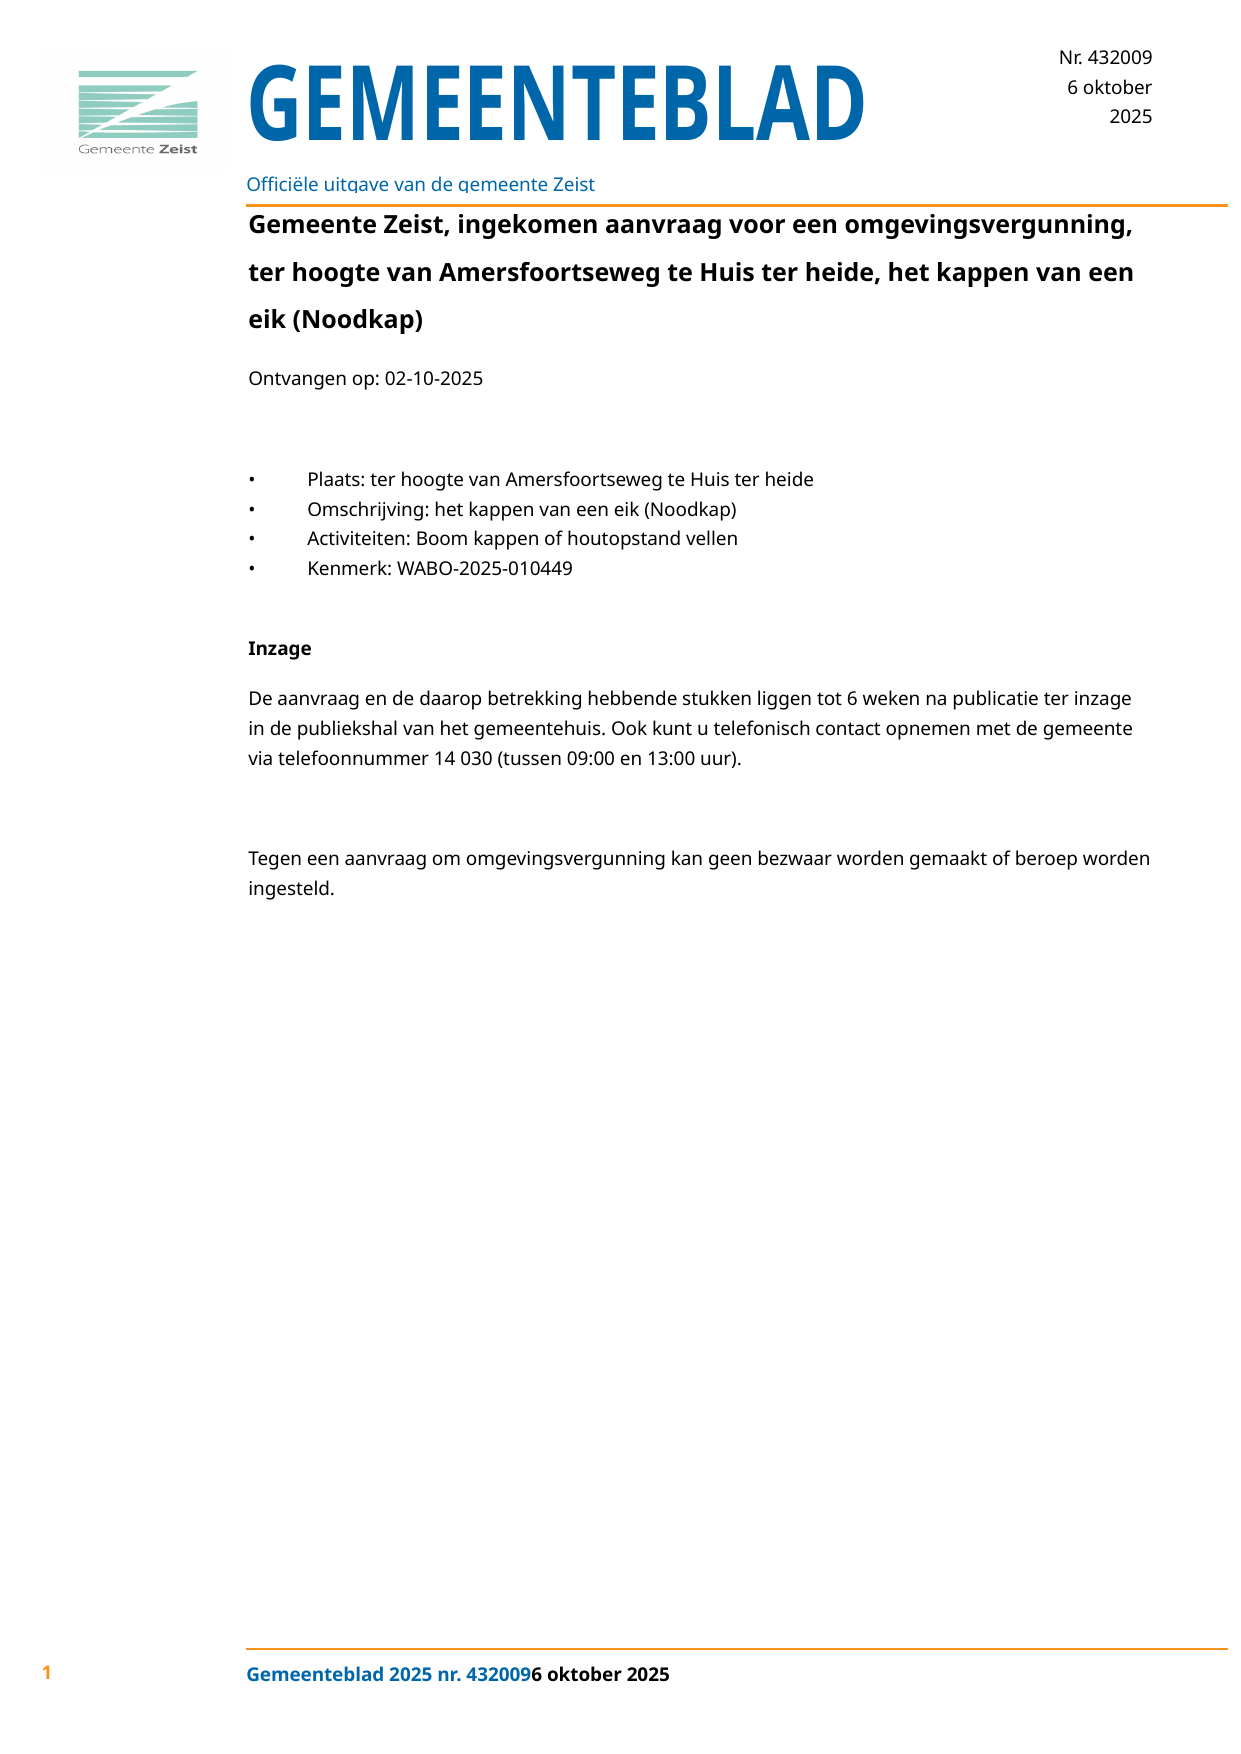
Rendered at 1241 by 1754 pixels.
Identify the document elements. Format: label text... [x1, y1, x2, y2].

text Inzage [248, 635, 1152, 661]
text Tegen een aanvraag om omgevingsvergunning kan geen bezwaar worden gemaakt of beroep worden ingesteld. [248, 846, 1152, 901]
picture [41, 47, 231, 172]
text De aanvraag en de daarop betrekking hebbende stukken liggen tot 6 weken na publicatie ter inzage in de publiekshal van het gemeentehuis. Ook kunt u telefonisch contact opnemen met de gemeente via telefoonnummer 14 030 (tussen 09:00 en 13:00 uur). [248, 686, 1152, 770]
list Activiteiten: Boom kappen of houtopstand vellen [248, 526, 1152, 551]
list Omschrijving: het kappen van een eik (Noodkap) [248, 496, 1152, 522]
list Plaats: ter hoogte van Amersfoortseweg te Huis ter heide [248, 466, 1152, 492]
list Kenmerk: WABO-2025-010449 [248, 555, 1152, 581]
text Ontvangen op: 02-10-2025 [248, 366, 1152, 391]
text Gemeente Zeist, ingekomen aanvraag voor een omgevingsvergunning, ter hoogte van Amersfoortseweg te Huis ter heide, het kappen van een eik (Noodkap) [248, 207, 1152, 336]
